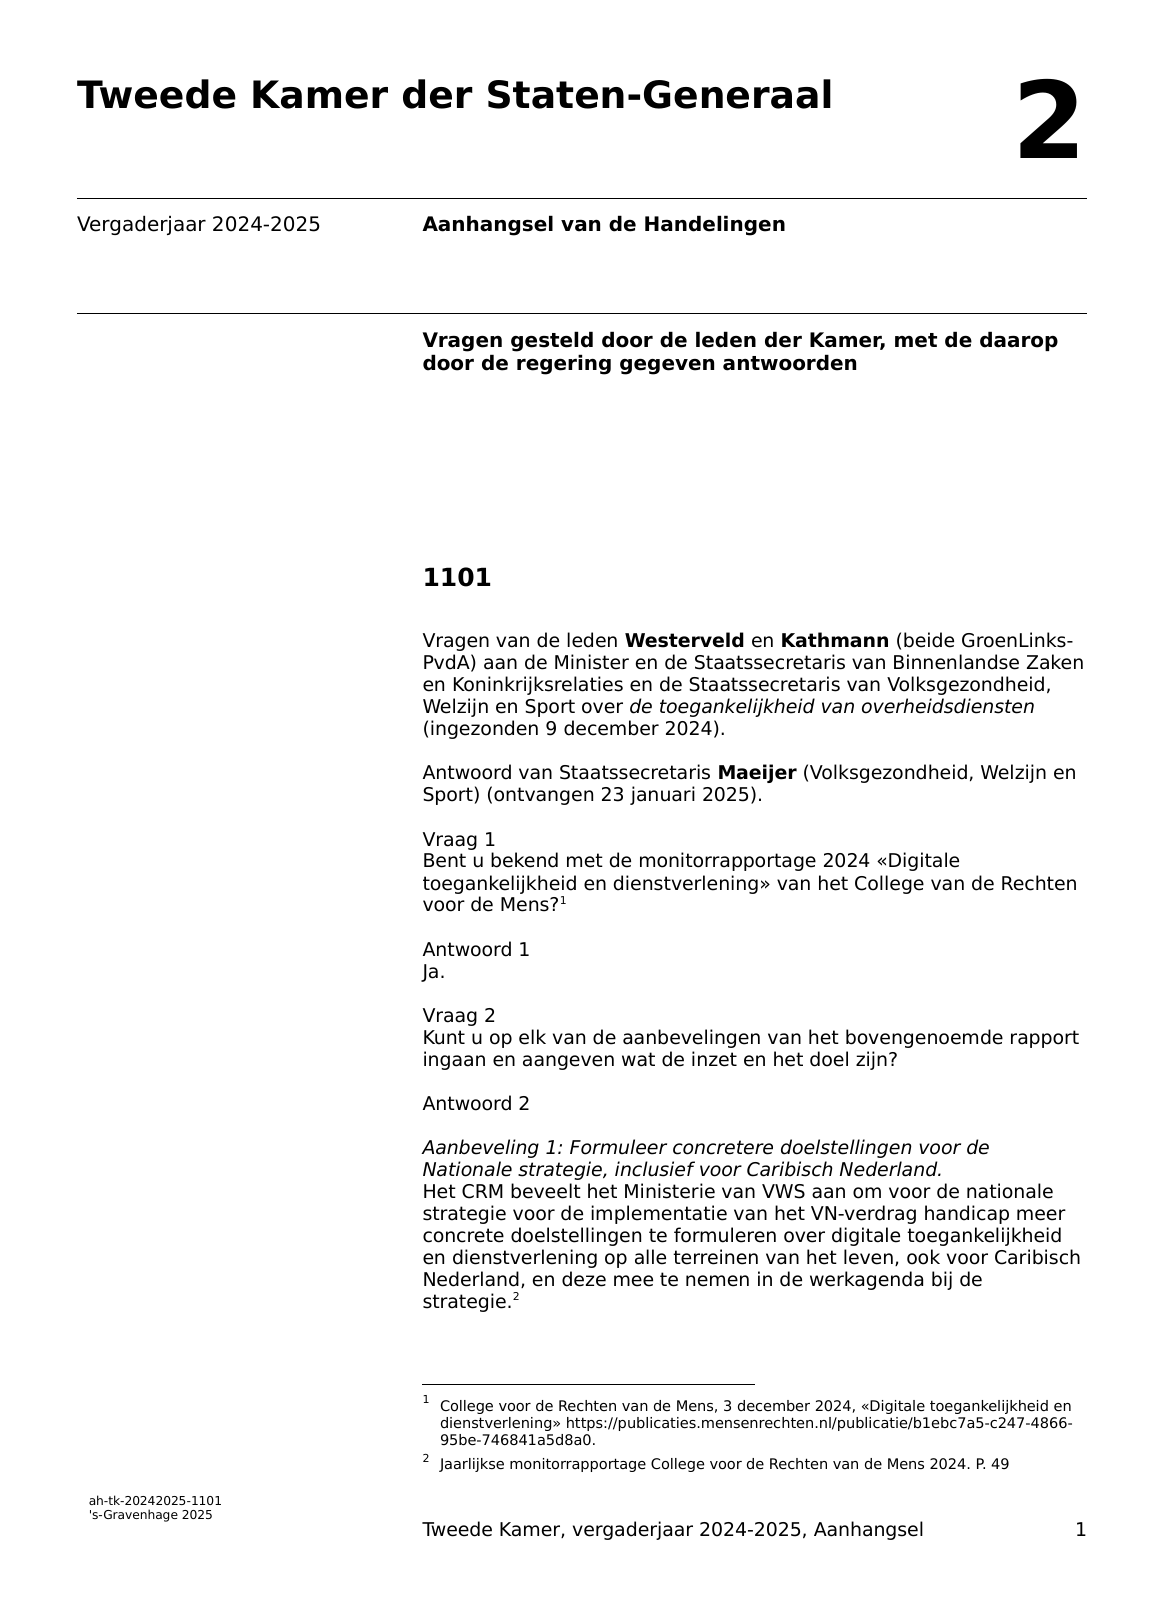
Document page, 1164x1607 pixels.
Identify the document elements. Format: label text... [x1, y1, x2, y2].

text Vraag 2 [422, 1005, 1087, 1027]
table_header 2 [886, 59, 1087, 198]
text Vraag 1 [422, 828, 1087, 850]
table_header Tweede Kamer der Staten-Generaal [77, 59, 886, 198]
text Vragen van de leden Westerveld en Kathmann (beide GroenLinks-PvdA) aan de Minister en de Staatssecretaris van Binnenlandse Zaken en Koninkrijksrelaties en de Staatssecretaris van Volksgezondheid, Welzijn en Sport over de toegankelijkheid van overheidsdiensten (ingezonden 9 december 2024). [422, 630, 1087, 740]
text Het CRM beveelt het Ministerie van VWS aan om voor de nationale strategie voor de implementatie van het VN-verdrag handicap meer concrete doelstellingen te formuleren over digitale toegankelijkheid en dienstverlening op alle terreinen van het leven, ook voor Caribisch Nederland, en deze mee te nemen in de werkagenda bij de strategie. [422, 1181, 1087, 1313]
text Antwoord 2 [422, 1093, 1087, 1115]
text ah-tk-20242025-1101 [88, 1494, 323, 1508]
text Jaarlijkse monitorrapportage College voor de Rechten van de Mens 2024. P. 49 [422, 1452, 1087, 1474]
text Aanbeveling 1: Formuleer concretere doelstellingen voor de Nationale strategie, inclusief voor Caribisch Nederland. [422, 1137, 1087, 1181]
table_cell Aanhangsel van de Handelingen [422, 199, 1087, 313]
table_cell Vergaderjaar 2024-2025 [77, 199, 422, 313]
table_cell [77, 314, 422, 375]
text Antwoord van Staatssecretaris Maeijer (Volksgezondheid, Welzijn en Sport) (ontvangen 23 januari 2025). [422, 762, 1087, 806]
text 1101 [422, 563, 1087, 592]
text Ja. [422, 961, 1087, 982]
table_cell Vragen gesteld door de leden der Kamer, met de daarop door de regering gegeven antwoorden [422, 314, 1087, 375]
text College voor de Rechten van de Mens, 3 december 2024, «Digitale toegankelijkheid en dienstverlening» https://publicaties.mensenrechten.nl/publicatie/b1ebc7a5-c247-4866-95be-746841a5d8a0. [422, 1393, 1087, 1449]
text Kunt u op elk van de aanbevelingen van het bovengenoemde rapport ingaan en aangeven wat de inzet en het doel zijn? [422, 1027, 1087, 1071]
text 's-Gravenhage 2025 [88, 1508, 323, 1522]
text Bent u bekend met de monitorrapportage 2024 «Digitale toegankelijkheid en dienstverlening» van het College van de Rechten voor de Mens? [422, 850, 1087, 916]
text Antwoord 1 [422, 938, 1087, 961]
